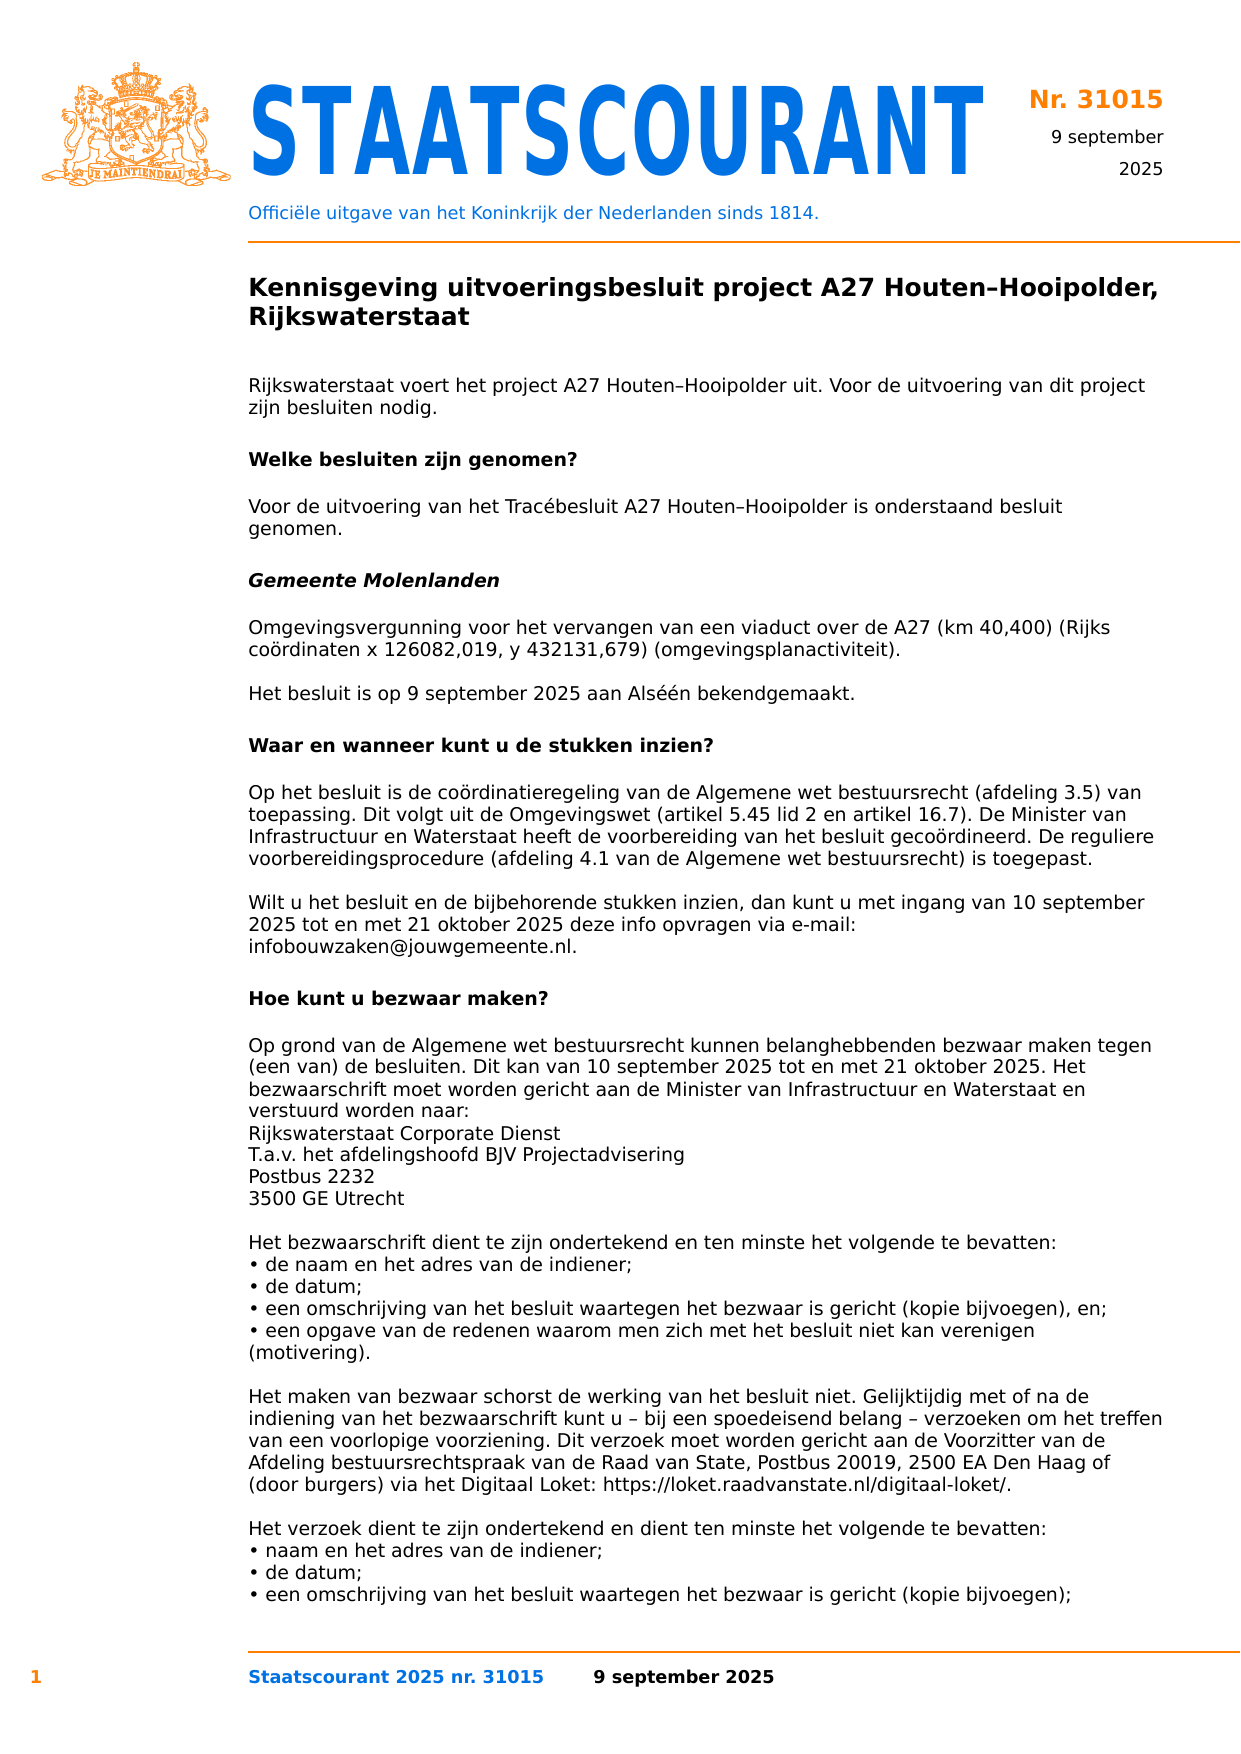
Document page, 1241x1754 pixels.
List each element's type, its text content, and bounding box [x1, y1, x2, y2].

text • een opgave van de redenen waarom men zich met het besluit niet kan verenigen (motivering). [248, 1320, 1163, 1364]
table_header [25, 62, 248, 241]
text • naam en het adres van de indiener; [248, 1540, 1163, 1562]
text Rijkswaterstaat voert het project A27 Houten–Hooipolder uit. Voor de uitvoering van dit project zijn besluiten nodig. [248, 375, 1163, 419]
text Het besluit is op 9 september 2025 aan Alséén bekendgemaakt. [248, 683, 1163, 705]
table_cell 2025 [998, 153, 1240, 203]
subtitle Waar en wanneer kunt u de stukken inzien? [248, 735, 1163, 757]
text Rijkswaterstaat Corporate Dienst [248, 1122, 1163, 1144]
text Voor de uitvoering van het Tracébesluit A27 Houten–Hooipolder is onderstaand besluit genomen. [248, 496, 1163, 540]
text Het maken van bezwaar schorst de werking van het besluit niet. Gelijktijdig met of na de indiening van het bezwaarschrift kunt u – bij een spoedeisend belang – verzoeken om het treffen van een voorlopige voorziening. Dit verzoek moet worden gericht aan de Voorzitter van de Afdeling bestuursrechtspraak van de Raad van State, Postbus 20019, 2500 EA Den Haag of (door burgers) via het Digitaal Loket: https://loket.raadvanstate.nl/digitaal-loket/. [248, 1386, 1163, 1496]
text Op grond van de Algemene wet bestuursrecht kunnen belanghebbenden bezwaar maken tegen (een van) de besluiten. Dit kan van 10 september 2025 tot en met 21 oktober 2025. Het bezwaarschrift moet worden gericht aan de Minister van Infrastructuur en Waterstaat en verstuurd worden naar: [248, 1034, 1163, 1122]
table_cell 9 september [998, 121, 1240, 153]
text Omgevingsvergunning voor het vervangen van een viaduct over de A27 (km 40,400) (Rijks coördinaten x 126082,019, y 432131,679) (omgevingsplanactiviteit). [248, 617, 1163, 661]
subtitle Welke besluiten zijn genomen? [248, 449, 1163, 471]
picture [41, 62, 231, 186]
text Op het besluit is de coördinatieregeling van de Algemene wet bestuursrecht (afdeling 3.5) van toepassing. Dit volgt uit de Omgevingswet (artikel 5.45 lid 2 en artikel 16.7). De Minister van Infrastructuur en Waterstaat heeft de voorbereiding van het besluit gecoördineerd. De reguliere voorbereidingsprocedure (afdeling 4.1 van de Algemene wet bestuursrecht) is toegepast. [248, 782, 1163, 870]
text • de datum; [248, 1562, 1163, 1584]
table_header STAATSCOURANT [248, 62, 998, 203]
text 3500 GE Utrecht [248, 1188, 1163, 1210]
subtitle Kennisgeving uitvoeringsbesluit project A27 Houten–Hooipolder, Rijkswaterstaat [248, 273, 1163, 331]
text • de naam en het adres van de indiener; [248, 1254, 1163, 1276]
subtitle Hoe kunt u bezwaar maken? [248, 987, 1163, 1009]
table_cell Officiële uitgave van het Koninkrijk der Nederlanden sinds 1814. [248, 203, 1240, 241]
text • een omschrijving van het besluit waartegen het bezwaar is gericht (kopie bijvoegen); [248, 1584, 1163, 1606]
subtitle Gemeente Molenlanden [248, 570, 1163, 592]
text Postbus 2232 [248, 1166, 1163, 1188]
text Het verzoek dient te zijn ondertekend en dient ten minste het volgende te bevatten: [248, 1518, 1163, 1540]
text T.a.v. het afdelingshoofd BJV Projectadvisering [248, 1144, 1163, 1166]
text • de datum; [248, 1276, 1163, 1298]
text Het bezwaarschrift dient te zijn ondertekend en ten minste het volgende te bevatten: [248, 1232, 1163, 1254]
table_header Nr. 31015 [998, 62, 1240, 121]
text • een omschrijving van het besluit waartegen het bezwaar is gericht (kopie bijvoegen), en; [248, 1298, 1163, 1320]
text Wilt u het besluit en de bijbehorende stukken inzien, dan kunt u met ingang van 10 september 2025 tot en met 21 oktober 2025 deze info opvragen via e-mail: infobouwzaken@jouwgemeente.nl. [248, 892, 1163, 957]
